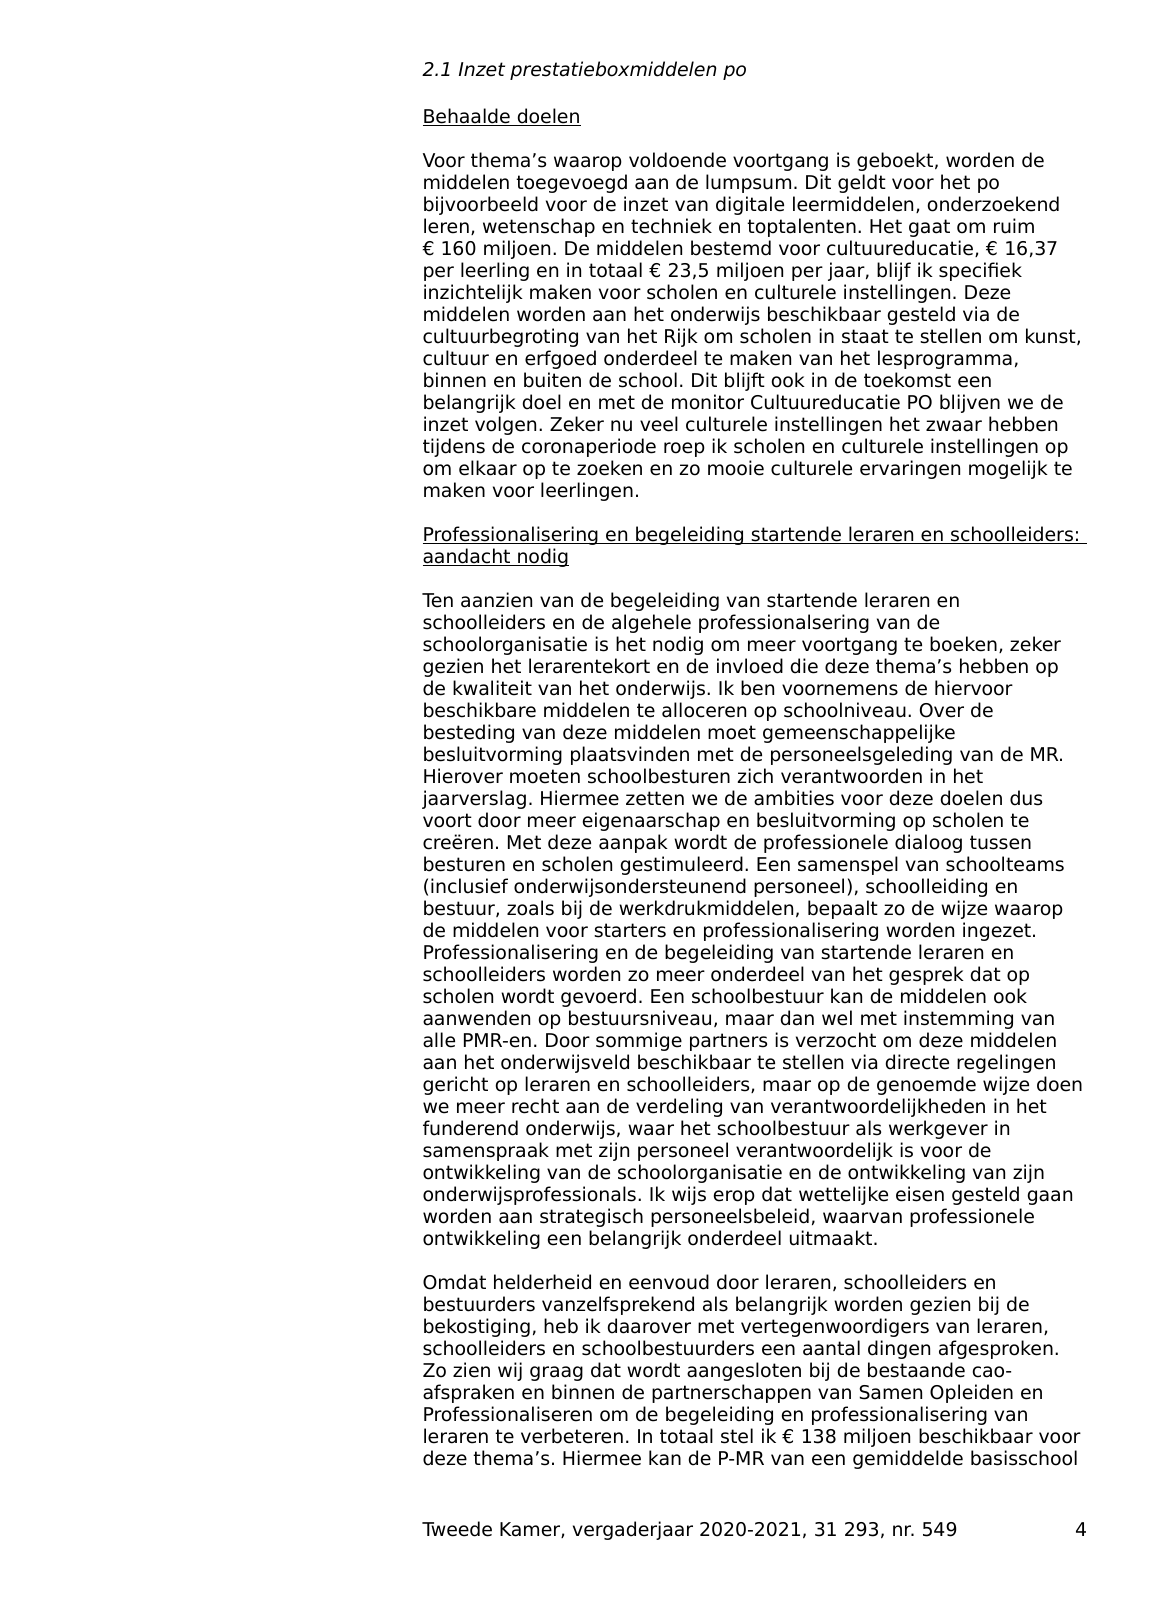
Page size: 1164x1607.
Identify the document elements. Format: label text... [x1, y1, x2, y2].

text Ten aanzien van de begeleiding van startende leraren en schoolleiders en de algehele professionalsering van de schoolorganisatie is het nodig om meer voortgang te boeken, zeker gezien het lerarentekort en de invloed die deze thema’s hebben op de kwaliteit van het onderwijs. Ik ben voornemens de hiervoor beschikbare middelen te alloceren op schoolniveau. Over de besteding van deze middelen moet gemeenschappelijke besluitvorming plaatsvinden met de personeelsgeleding van de MR. Hierover moeten schoolbesturen zich verantwoorden in het jaarverslag. Hiermee zetten we de ambities voor deze doelen dus voort door meer eigenaarschap en besluitvorming op scholen te creëren. Met deze aanpak wordt de professionele dialoog tussen besturen en scholen gestimuleerd. Een samenspel van schoolteams (inclusief onderwijsondersteunend personeel), schoolleiding en bestuur, zoals bij de werkdrukmiddelen, bepaalt zo de wijze waarop de middelen voor starters en professionalisering worden ingezet. Professionalisering en de begeleiding van startende leraren en schoolleiders worden zo meer onderdeel van het gesprek dat op scholen wordt gevoerd. Een schoolbestuur kan de middelen ook aanwenden op bestuursniveau, maar dan wel met instemming van alle PMR-en. Door sommige partners is verzocht om deze middelen aan het onderwijsveld beschikbaar te stellen via directe regelingen gericht op leraren en schoolleiders, maar op de genoemde wijze doen we meer recht aan de verdeling van verantwoordelijkheden in het funderend onderwijs, waar het schoolbestuur als werkgever in samenspraak met zijn personeel verantwoordelijk is voor de ontwikkeling van de schoolorganisatie en de ontwikkeling van zijn onderwijsprofessionals. Ik wijs erop dat wettelijke eisen gesteld gaan worden aan strategisch personeelsbeleid, waarvan professionele ontwikkeling een belangrijk onderdeel uitmaakt. [422, 590, 1087, 1249]
subtitle Behaalde doelen [422, 106, 1087, 128]
subtitle 2.1 Inzet prestatieboxmiddelen po [422, 59, 1087, 81]
text Voor thema’s waarop voldoende voortgang is geboekt, worden de middelen toegevoegd aan de lumpsum. Dit geldt voor het po bijvoorbeeld voor de inzet van digitale leermiddelen, onderzoekend leren, wetenschap en techniek en toptalenten. Het gaat om ruim € 160 miljoen. De middelen bestemd voor cultuureducatie, € 16,37 per leerling en in totaal € 23,5 miljoen per jaar, blijf ik specifiek inzichtelijk maken voor scholen en culturele instellingen. Deze middelen worden aan het onderwijs beschikbaar gesteld via de cultuurbegroting van het Rijk om scholen in staat te stellen om kunst, cultuur en erfgoed onderdeel te maken van het lesprogramma, binnen en buiten de school. Dit blijft ook in de toekomst een belangrijk doel en met de monitor Cultuureducatie PO blijven we de inzet volgen. Zeker nu veel culturele instellingen het zwaar hebben tijdens de coronaperiode roep ik scholen en culturele instellingen op om elkaar op te zoeken en zo mooie culturele ervaringen mogelijk te maken voor leerlingen. [422, 150, 1087, 502]
subtitle Professionalisering en begeleiding startende leraren en schoolleiders: [422, 524, 1087, 543]
text Omdat helderheid en eenvoud door leraren, schoolleiders en bestuurders vanzelfsprekend als belangrijk worden gezien bij de bekostiging, heb ik daarover met vertegenwoordigers van leraren, schoolleiders en schoolbestuurders een aantal dingen afgesproken. Zo zien wij graag dat wordt aangesloten bij de bestaande cao-afspraken en binnen de partnerschappen van Samen Opleiden en Professionaliseren om de begeleiding en professionalisering van leraren te verbeteren. In totaal stel ik € 138 miljoen beschikbaar voor deze thema’s. Hiermee kan de P-MR van een gemiddelde basisschool [422, 1272, 1087, 1469]
subtitle aandacht nodig [422, 544, 1087, 568]
